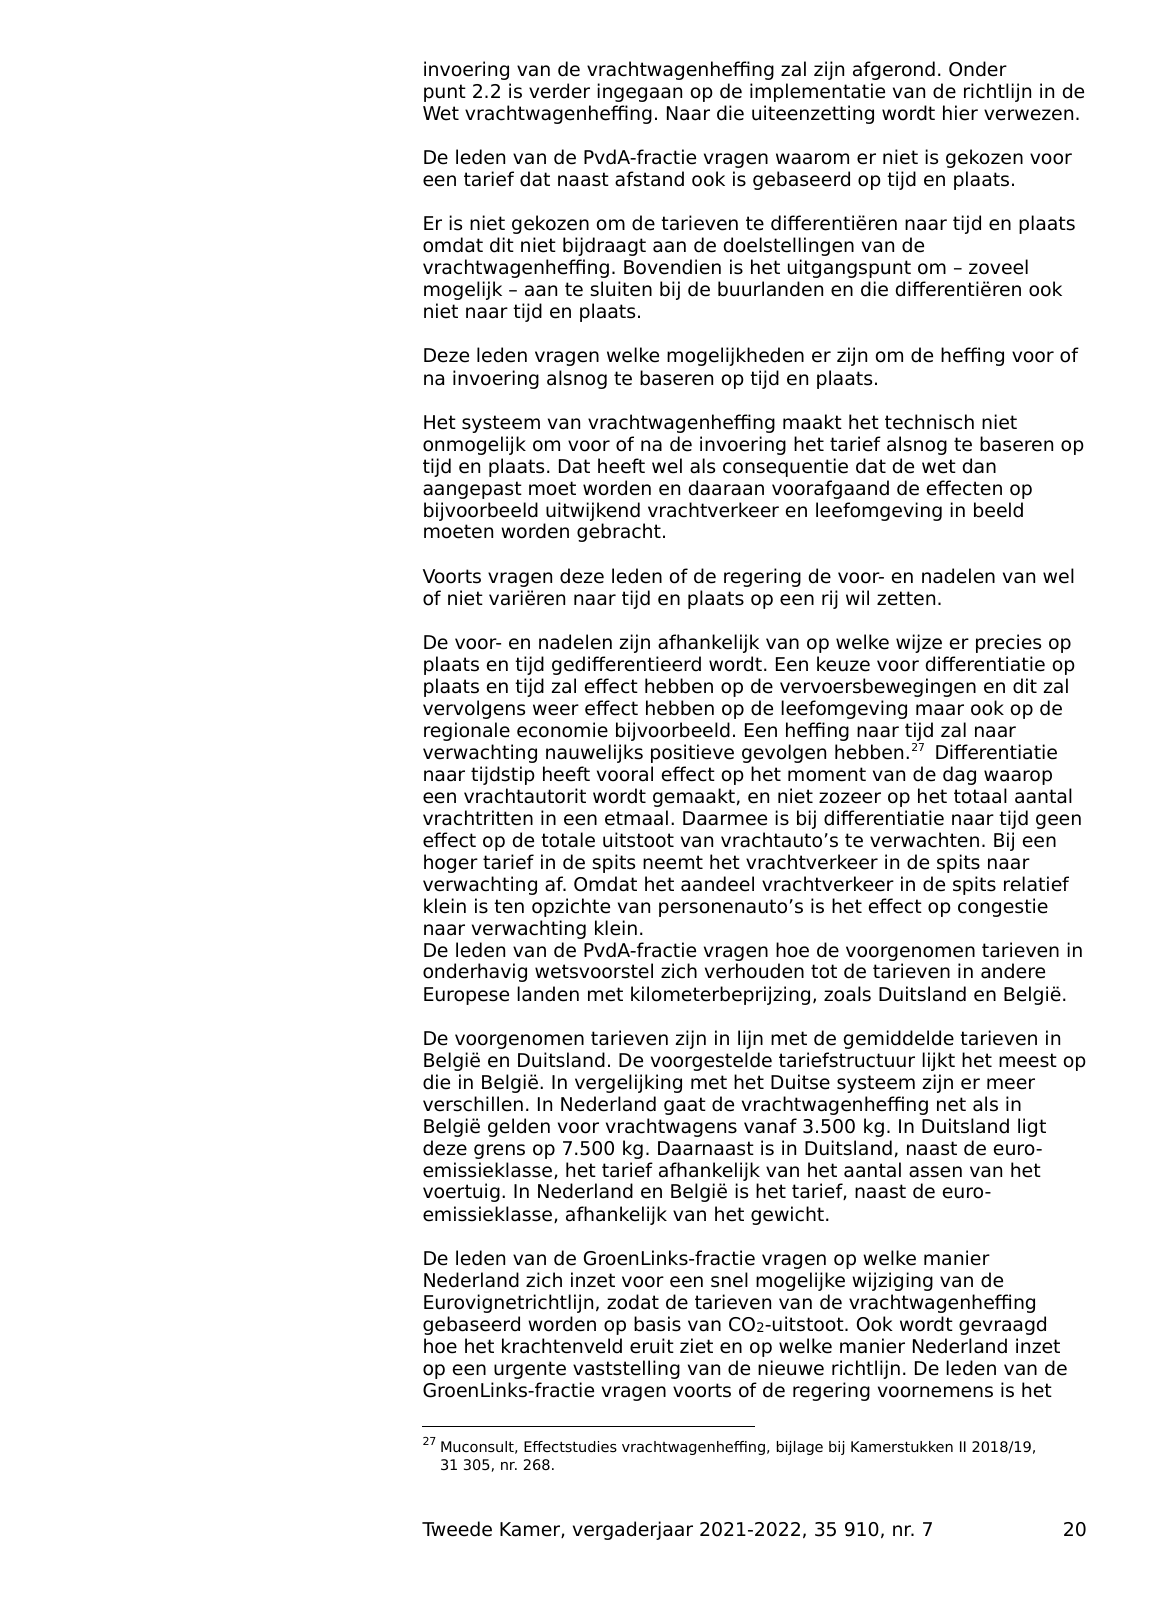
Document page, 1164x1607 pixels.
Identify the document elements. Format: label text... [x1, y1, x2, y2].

text Deze leden vragen welke mogelijkheden er zijn om de heffing voor of na invoering alsnog te baseren op tijd en plaats. [422, 345, 1087, 389]
text Er is niet gekozen om de tarieven te differentiëren naar tijd en plaats omdat dit niet bijdraagt aan de doelstellingen van de vrachtwagenheffing. Bovendien is het uitgangspunt om – zoveel mogelijk – aan te sluiten bij de buurlanden en die differentiëren ook niet naar tijd en plaats. [422, 213, 1087, 323]
text Voorts vragen deze leden of de regering de voor- en nadelen van wel of niet variëren naar tijd en plaats op een rij wil zetten. [422, 566, 1087, 609]
text De voor- en nadelen zijn afhankelijk van op welke wijze er precies op plaats en tijd gedifferentieerd wordt. Een keuze voor differentiatie op plaats en tijd zal effect hebben op de vervoersbewegingen en dit zal vervolgens weer effect hebben op de leefomgeving maar ook op de regionale economie bijvoorbeeld. Een heffing naar tijd zal naar verwachting nauwelijks positieve gevolgen hebben. Differentiatie naar tijdstip heeft vooral effect op het moment van de dag waarop een vrachtautorit wordt gemaakt, en niet zozeer op het totaal aantal vrachtritten in een etmaal. Daarmee is bij differentiatie naar tijd geen effect op de totale uitstoot van vrachtauto’s te verwachten. Bij een hoger tarief in de spits neemt het vrachtverkeer in de spits naar verwachting af. Omdat het aandeel vrachtverkeer in de spits relatief klein is ten opzichte van personenauto’s is het effect op congestie naar verwachting klein. [422, 632, 1087, 939]
text De leden van de PvdA-fractie vragen hoe de voorgenomen tarieven in onderhavig wetsvoorstel zich verhouden tot de tarieven in andere Europese landen met kilometerbeprijzing, zoals Duitsland en België. [422, 939, 1087, 1005]
text invoering van de vrachtwagenheffing zal zijn afgerond. Onder punt 2.2 is verder ingegaan op de implementatie van de richtlijn in de Wet vrachtwagenheffing. Naar die uiteenzetting wordt hier verwezen. [422, 59, 1087, 125]
text De voorgenomen tarieven zijn in lijn met de gemiddelde tarieven in België en Duitsland. De voorgestelde tariefstructuur lijkt het meest op die in België. In vergelijking met het Duitse systeem zijn er meer verschillen. In Nederland gaat de vrachtwagenheffing net als in België gelden voor vrachtwagens vanaf 3.500 kg. In Duitsland ligt deze grens op 7.500 kg. Daarnaast is in Duitsland, naast de euro-emissieklasse, het tarief afhankelijk van het aantal assen van het voertuig. In Nederland en België is het tarief, naast de euro-emissieklasse, afhankelijk van het gewicht. [422, 1028, 1087, 1225]
text De leden van de PvdA-fractie vragen waarom er niet is gekozen voor een tarief dat naast afstand ook is gebaseerd op tijd en plaats. [422, 147, 1087, 191]
text Het systeem van vrachtwagenheffing maakt het technisch niet onmogelijk om voor of na de invoering het tarief alsnog te baseren op tijd en plaats. Dat heeft wel als consequentie dat de wet dan aangepast moet worden en daaraan voorafgaand de effecten op bijvoorbeeld uitwijkend vrachtverkeer en leefomgeving in beeld moeten worden gebracht. [422, 412, 1087, 543]
text De leden van de GroenLinks-fractie vragen op welke manier Nederland zich inzet voor een snel mogelijke wijziging van de Eurovignetrichtlijn, zodat de tarieven van de vrachtwagenheffing gebaseerd worden op basis van CO2-uitstoot. Ook wordt gevraagd hoe het krachtenveld eruit ziet en op welke manier Nederland inzet op een urgente vaststelling van de nieuwe richtlijn. De leden van de GroenLinks-fractie vragen voorts of de regering voornemens is het [422, 1248, 1087, 1401]
text Muconsult, Effectstudies vrachtwagenheffing, bijlage bij Kamerstukken II 2018/19, 31 305, nr. 268. [422, 1435, 1087, 1474]
